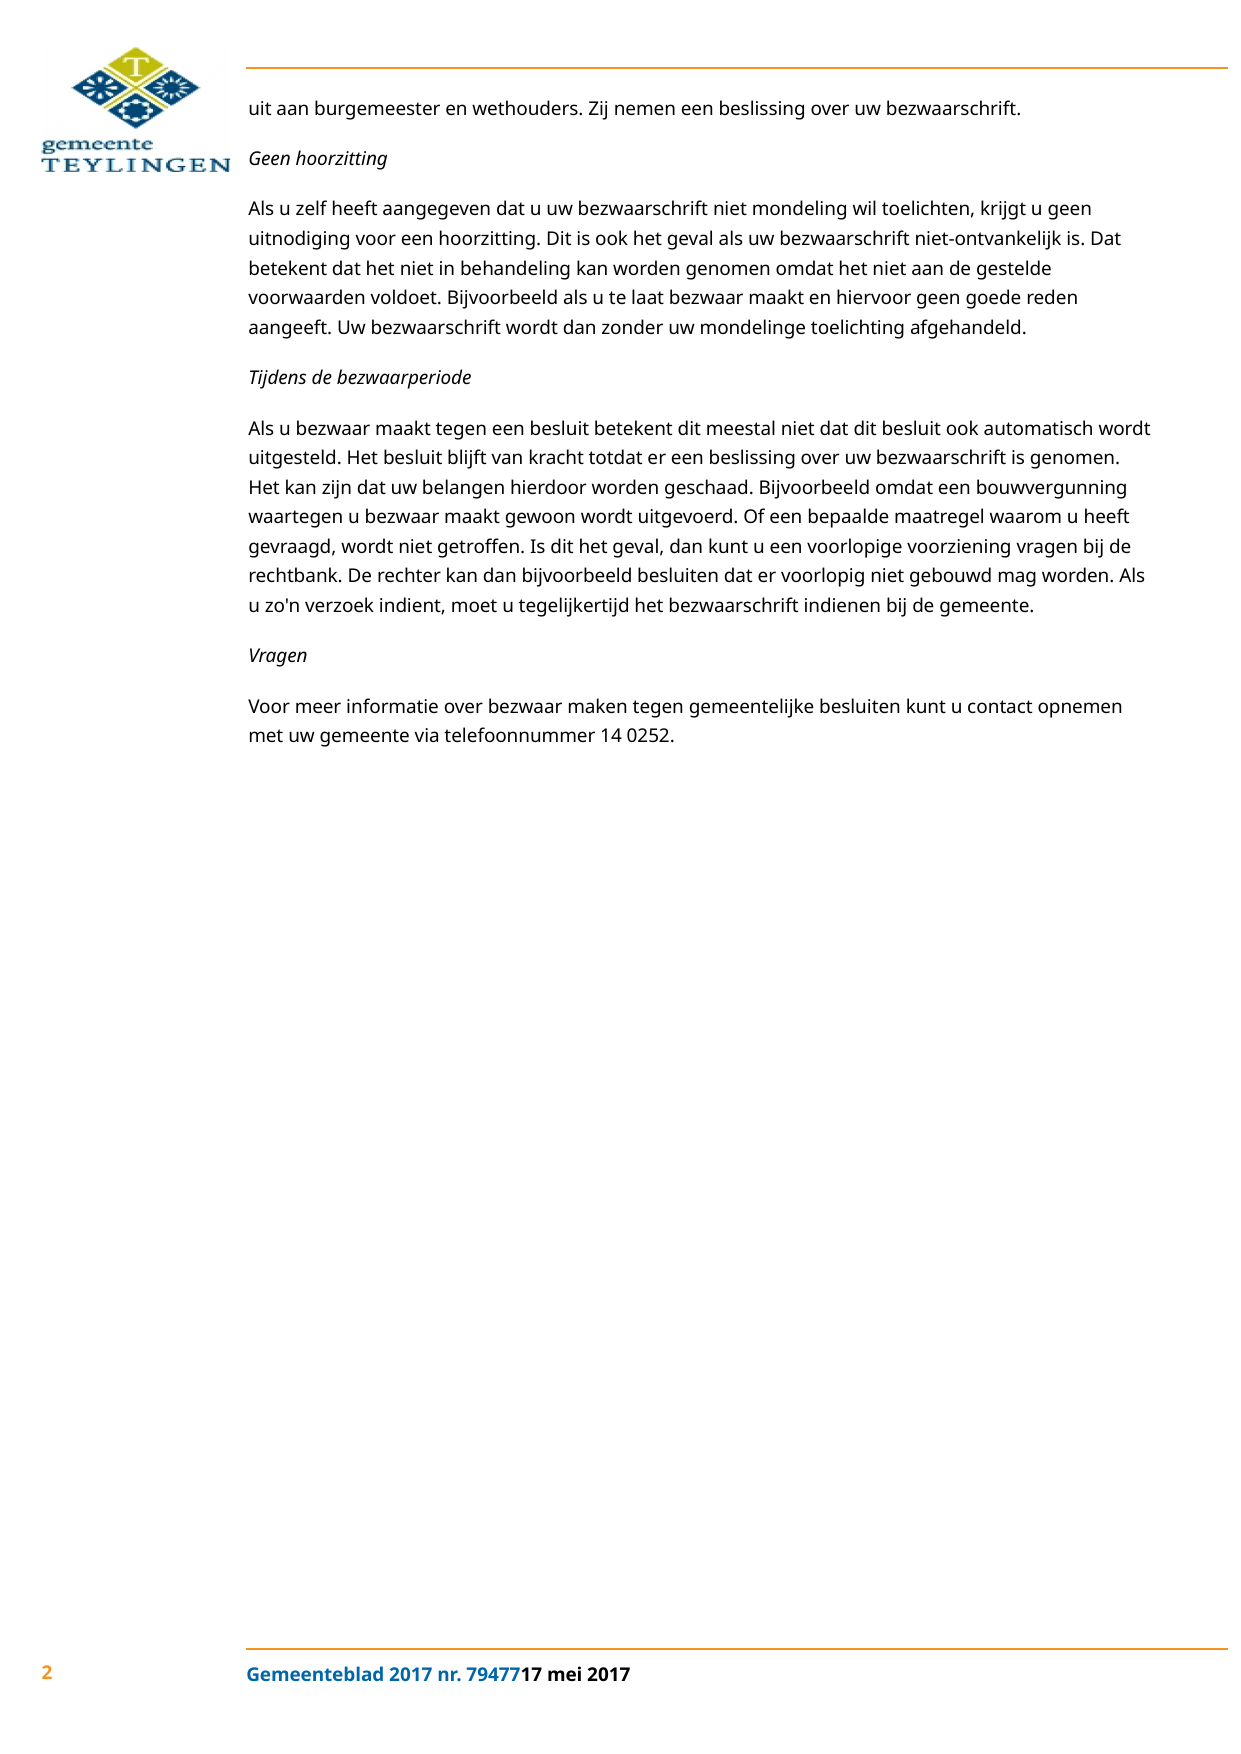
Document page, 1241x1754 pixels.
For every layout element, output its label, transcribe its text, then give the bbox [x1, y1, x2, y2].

text Als u zelf heeft aangegeven dat u uw bezwaarschrift niet mondeling wil toelichten, krijgt u geen uitnodiging voor een hoorzitting. Dit is ook het geval als uw bezwaarschrift niet-ontvankelijk is. Dat betekent dat het niet in behandeling kan worden genomen omdat het niet aan de gestelde voorwaarden voldoet. Bijvoorbeeld als u te laat bezwaar maakt en hiervoor geen goede reden aangeeft. Uw bezwaarschrift wordt dan zonder uw mondelinge toelichting afgehandeld. [248, 196, 1152, 340]
text Vragen [248, 643, 1152, 668]
picture [41, 47, 231, 172]
text Als u bezwaar maakt tegen een besluit betekent dit meestal niet dat dit besluit ook automatisch wordt uitgesteld. Het besluit blijft van kracht totdat er een beslissing over uw bezwaarschrift is genomen. Het kan zijn dat uw belangen hierdoor worden geschaad. Bijvoorbeeld omdat een bouwvergunning waartegen u bezwaar maakt gewoon wordt uitgevoerd. Of een bepaalde maatregel waarom u heeft gevraagd, wordt niet getroffen. Is dit het geval, dan kunt u een voorlopige voorziening vragen bij de rechtbank. De rechter kan dan bijvoorbeeld besluiten dat er voorlopig niet gebouwd mag worden. Als u zo'n verzoek indient, moet u tegelijkertijd het bezwaarschrift indienen bij de gemeente. [248, 415, 1152, 618]
text Tijdens de bezwaarperiode [248, 364, 1152, 390]
text Geen hoorzitting [248, 145, 1152, 171]
text Voor meer informatie over bezwaar maken tegen gemeentelijke besluiten kunt u contact opnemen met uw gemeente via telefoonnummer 14 0252. [248, 693, 1152, 748]
text uit aan burgemeester en wethouders. Zij nemen een beslissing over uw bezwaarschrift. [248, 95, 1152, 121]
